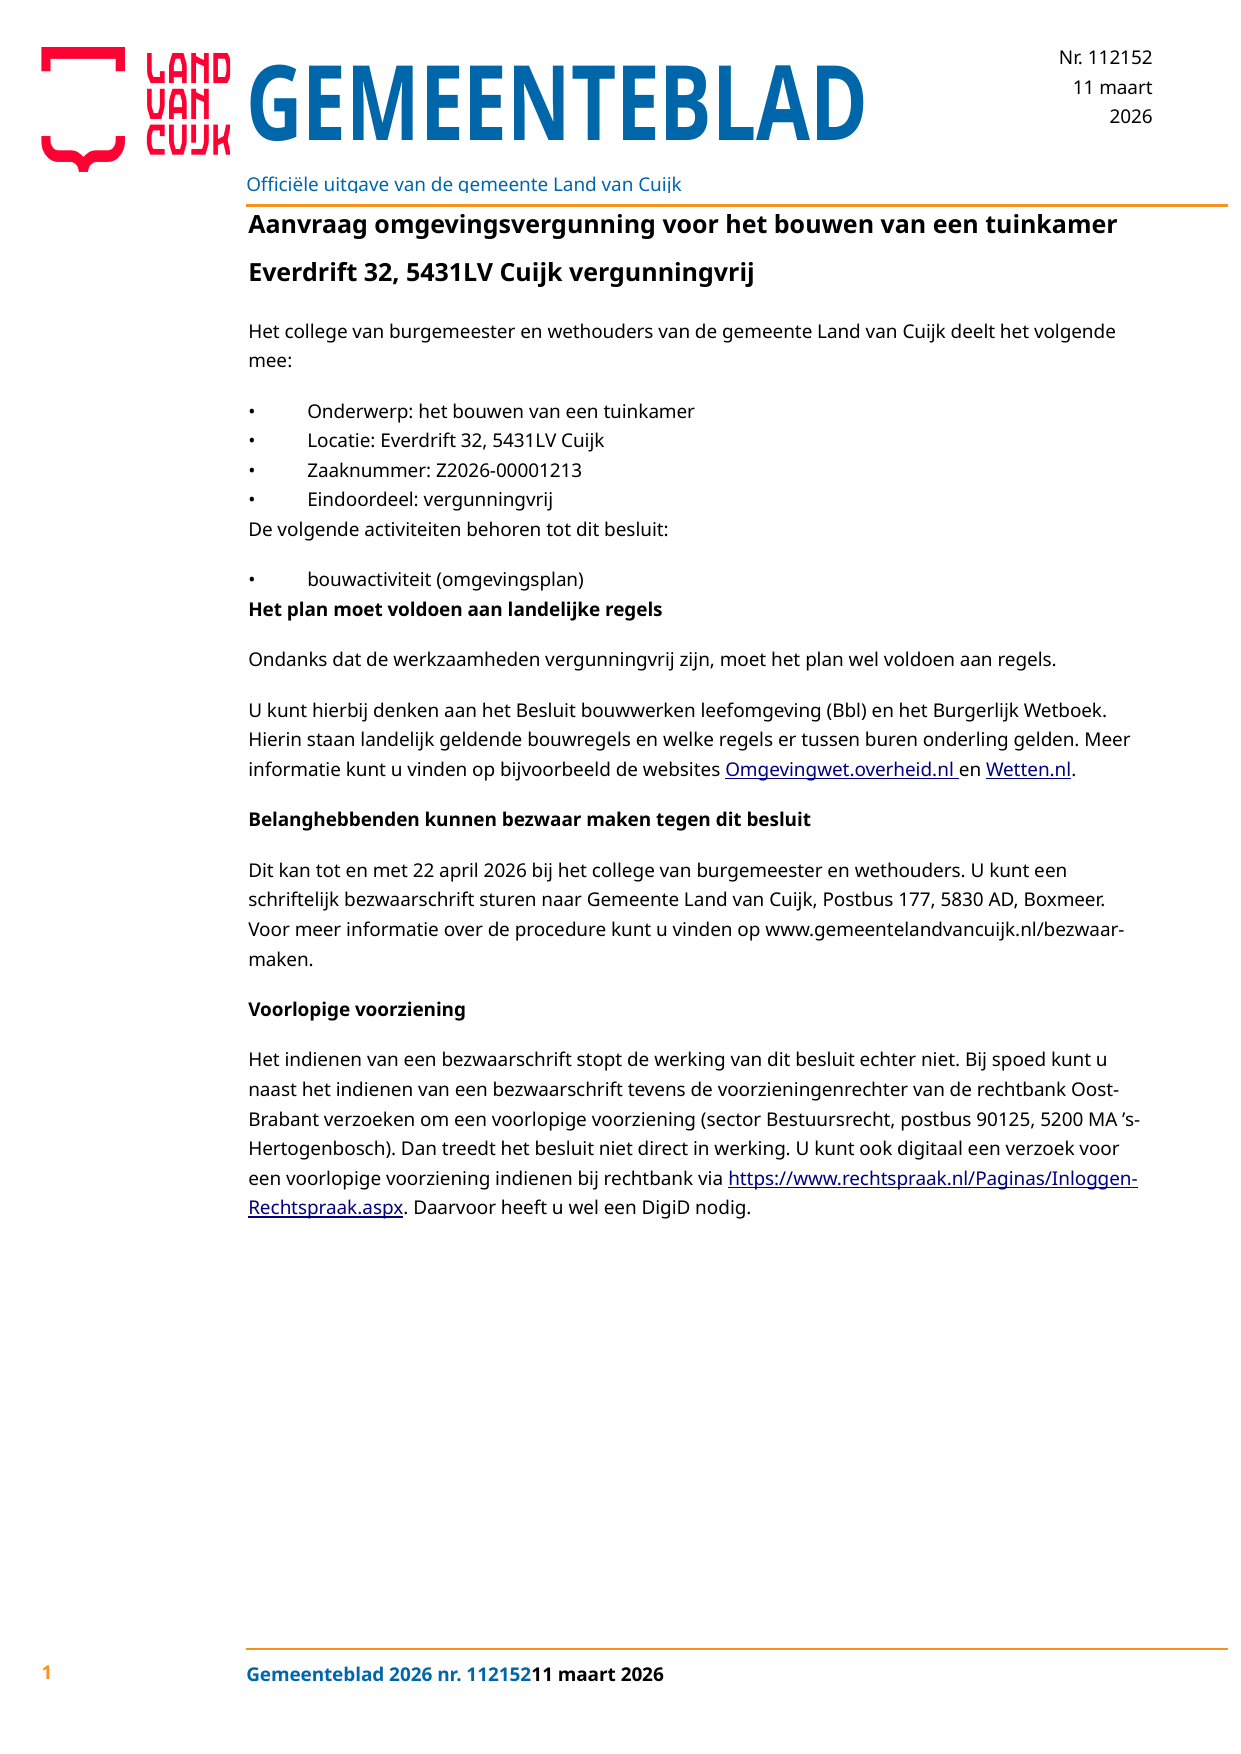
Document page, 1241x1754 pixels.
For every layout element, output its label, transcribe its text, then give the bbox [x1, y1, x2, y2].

text De volgende activiteiten behoren tot dit besluit: [248, 516, 1152, 542]
text Het college van burgemeester en wethouders van de gemeente Land van Cuijk deelt het volgende mee: [248, 318, 1152, 373]
text Aanvraag omgevingsvergunning voor het bouwen van een tuinkamer Everdrift 32, 5431LV Cuijk vergunningvrij [248, 207, 1152, 288]
list Onderwerp: het bouwen van een tuinkamer [248, 398, 1152, 424]
list bouwactiviteit (omgevingsplan) [248, 567, 1152, 592]
text Belanghebbenden kunnen bezwaar maken tegen dit besluit [248, 807, 1152, 832]
list Eindoordeel: vergunningvrij [248, 487, 1152, 512]
picture [41, 47, 231, 172]
text U kunt hierbij denken aan het Besluit bouwwerken leefomgeving (Bbl) en het Burgerlijk Wetboek. Hierin staan landelijk geldende bouwregels en welke regels er tussen buren onderling gelden. Meer informatie kunt u vinden op bijvoorbeeld de websites Omgevingwet.overheid.nl en Wetten.nl. [248, 697, 1152, 782]
text Voorlopige voorziening [248, 996, 1152, 1022]
text Ondanks dat de werkzaamheden vergunningvrij zijn, moet het plan wel voldoen aan regels. [248, 647, 1152, 672]
text Het plan moet voldoen aan landelijke regels [248, 596, 1152, 622]
text Dit kan tot en met 22 april 2026 bij het college van burgemeester en wethouders. U kunt een schriftelijk bezwaarschrift sturen naar Gemeente Land van Cuijk, Postbus 177, 5830 AD, Boxmeer. Voor meer informatie over de procedure kunt u vinden op www.gemeentelandvancuijk.nl/bezwaar-maken. [248, 857, 1152, 972]
text Het indienen van een bezwaarschrift stopt de werking van dit besluit echter niet. Bij spoed kunt u naast het indienen van een bezwaarschrift tevens de voorzieningenrechter van de rechtbank Oost-Brabant verzoeken om een voorlopige voorziening (sector Bestuursrecht, postbus 90125, 5200 MA ’s-Hertogenbosch). Dan treedt het besluit niet direct in werking. U kunt ook digitaal een verzoek voor een voorlopige voorziening indienen bij rechtbank via https://www.rechtspraak.nl/Paginas/Inloggen-Rechtspraak.aspx. Daarvoor heeft u wel een DigiD nodig. [248, 1047, 1152, 1220]
list Locatie: Everdrift 32, 5431LV Cuijk [248, 427, 1152, 453]
list Zaaknummer: Z2026-00001213 [248, 457, 1152, 483]
